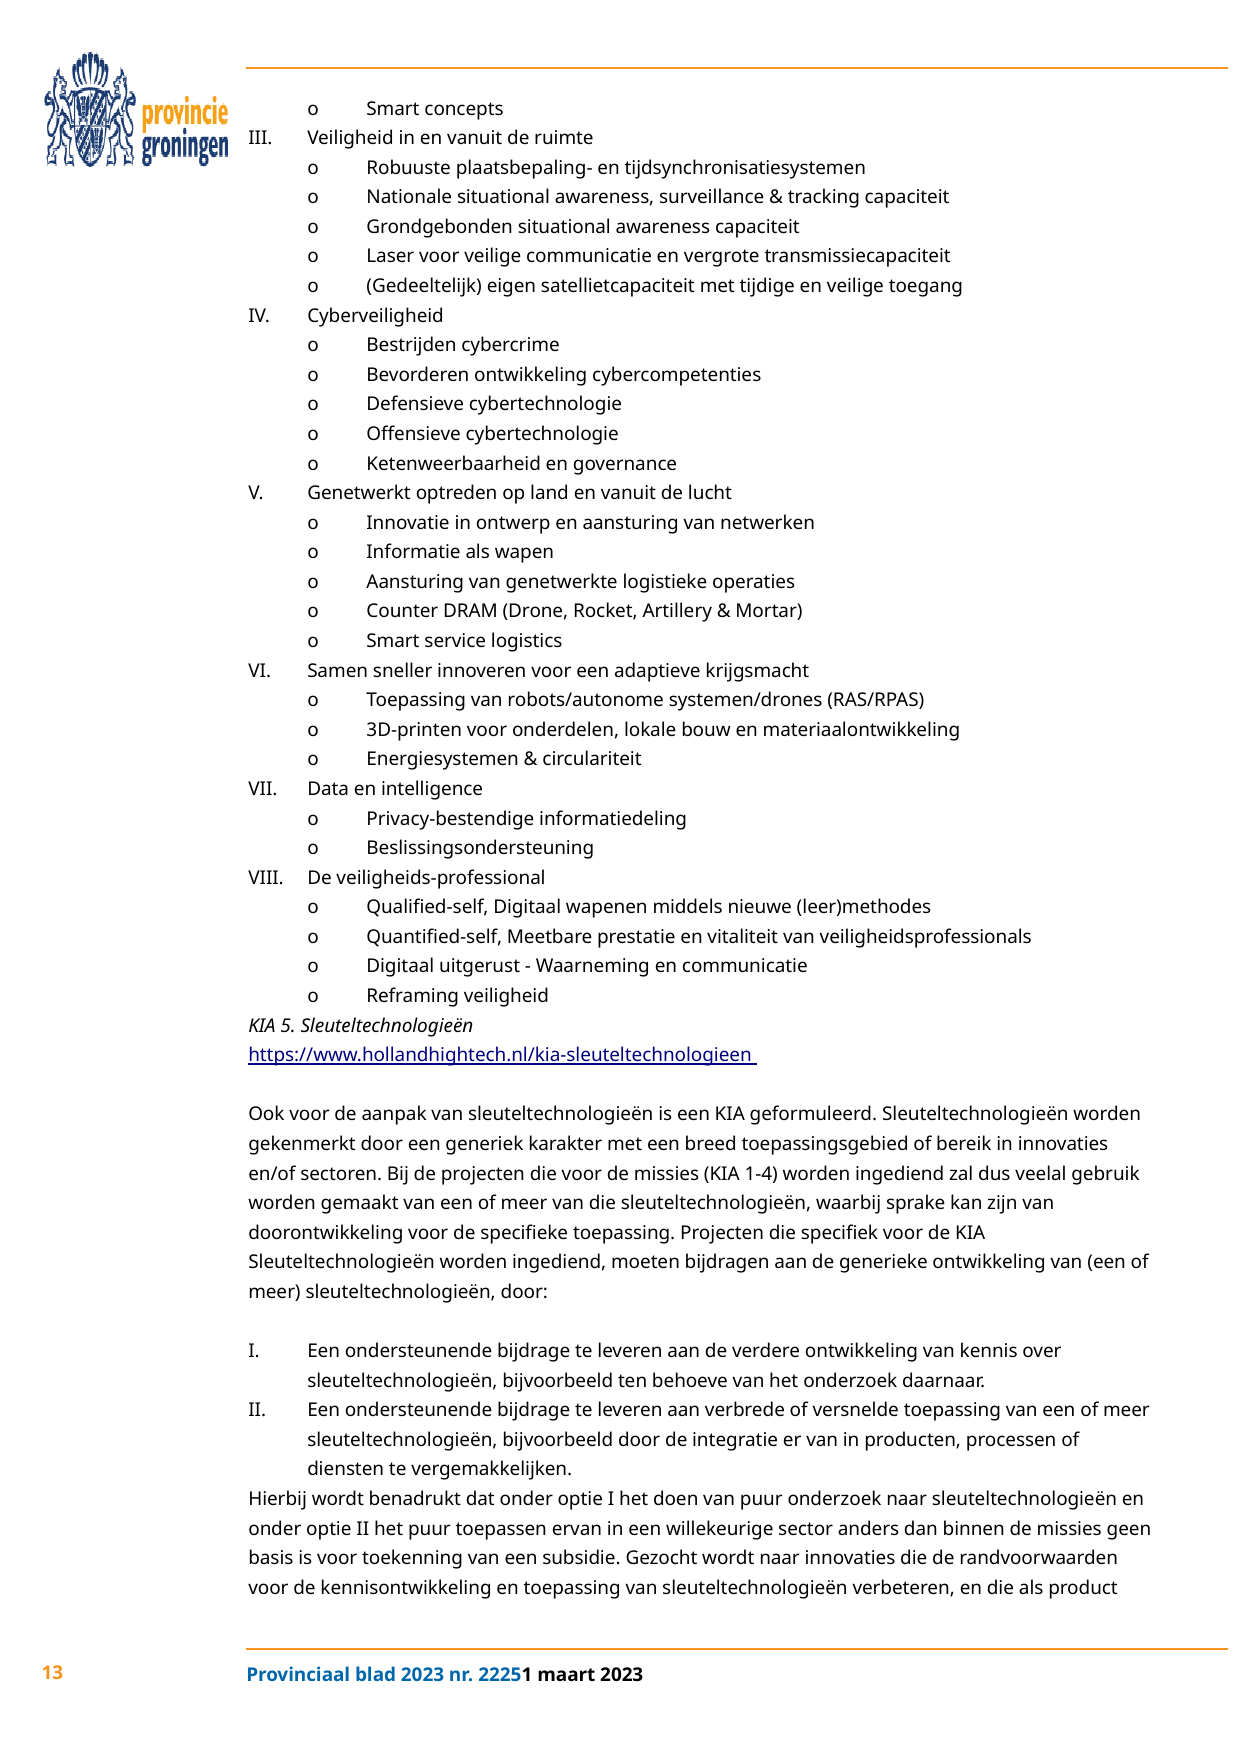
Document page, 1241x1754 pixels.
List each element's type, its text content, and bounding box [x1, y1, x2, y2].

list Genetwerkt optreden op land en vanuit de lucht [248, 479, 1152, 505]
list Bestrijden cybercrime [307, 331, 1152, 357]
list Informatie als wapen [307, 538, 1152, 564]
list Samen sneller innoveren voor een adaptieve krijgsmacht [248, 657, 1152, 683]
picture [41, 47, 231, 172]
text KIA 5. Sleuteltechnologieën [248, 1012, 1152, 1038]
list De veiligheids-professional [248, 864, 1152, 890]
list Bevorderen ontwikkeling cybercompetenties [307, 361, 1152, 387]
list Smart concepts [307, 95, 1152, 121]
list Innovatie in ontwerp en aansturing van netwerken [307, 509, 1152, 535]
list Defensieve cybertechnologie [307, 391, 1152, 416]
list 3D-printen voor onderdelen, lokale bouw en materiaalontwikkeling [307, 716, 1152, 742]
text Hierbij wordt benadrukt dat onder optie I het doen van puur onderzoek naar sleuteltechnologieën en onder optie II het puur toepassen ervan in een willekeurige sector anders dan binnen de missies geen basis is voor toekenning van een subsidie. Gezocht wordt naar innovaties die de randvoorwaarden voor de kennisontwikkeling en toepassing van sleuteltechnologieën verbeteren, en die als product [248, 1485, 1152, 1600]
list Laser voor veilige communicatie en vergrote transmissiecapaciteit [307, 243, 1152, 268]
list Een ondersteunende bijdrage te leveren aan de verdere ontwikkeling van kennis over sleuteltechnologieën, bijvoorbeeld ten behoeve van het onderzoek daarnaar. [248, 1337, 1152, 1393]
text Ook voor de aanpak van sleuteltechnologieën is een KIA geformuleerd. Sleuteltechnologieën worden gekenmerkt door een generiek karakter met een breed toepassingsgebied of bereik in innovaties en/of sectoren. Bij de projecten die voor de missies (KIA 1-4) worden ingediend zal dus veelal gebruik worden gemaakt van een of meer van die sleuteltechnologieën, waarbij sprake kan zijn van doorontwikkeling voor de specifieke toepassing. Projecten die specifiek voor de KIA Sleuteltechnologieën worden ingediend, moeten bijdragen aan de generieke ontwikkeling van (een of meer) sleuteltechnologieën, door: [248, 1101, 1152, 1304]
list Quantified-self, Meetbare prestatie en vitaliteit van veiligheidsprofessionals [307, 923, 1152, 949]
list Aansturing van genetwerkte logistieke operaties [307, 568, 1152, 594]
list Toepassing van robots/autonome systemen/drones (RAS/RPAS) [307, 686, 1152, 712]
list Een ondersteunende bijdrage te leveren aan verbrede of versnelde toepassing van een of meer sleuteltechnologieën, bijvoorbeeld door de integratie er van in producten, processen of diensten te vergemakkelijken. [248, 1396, 1152, 1481]
list Reframing veiligheid [307, 982, 1152, 1008]
list (Gedeeltelijk) eigen satellietcapaciteit met tijdige en veilige toegang [307, 272, 1152, 298]
list Nationale situational awareness, surveillance & tracking capaciteit [307, 183, 1152, 209]
list Beslissingsondersteuning [307, 834, 1152, 860]
list Counter DRAM (Drone, Rocket, Artillery & Mortar) [307, 598, 1152, 623]
list Energiesystemen & circulariteit [307, 746, 1152, 771]
list Ketenweerbaarheid en governance [307, 450, 1152, 476]
list Privacy-bestendige informatiedeling [307, 805, 1152, 831]
list Robuuste plaatsbepaling- en tijdsynchronisatiesystemen [307, 154, 1152, 180]
list Offensieve cybertechnologie [307, 420, 1152, 446]
list Qualified-self, Digitaal wapenen middels nieuwe (leer)methodes [307, 893, 1152, 919]
list Digitaal uitgerust - Waarneming en communicatie [307, 953, 1152, 978]
list Grondgebonden situational awareness capaciteit [307, 213, 1152, 239]
list Veiligheid in en vanuit de ruimte [248, 124, 1152, 150]
list Smart service logistics [307, 627, 1152, 653]
list Data en intelligence [248, 775, 1152, 801]
text https://www.hollandhightech.nl/kia-sleuteltechnologieen [248, 1041, 1152, 1067]
list Cyberveiligheid [248, 302, 1152, 328]
